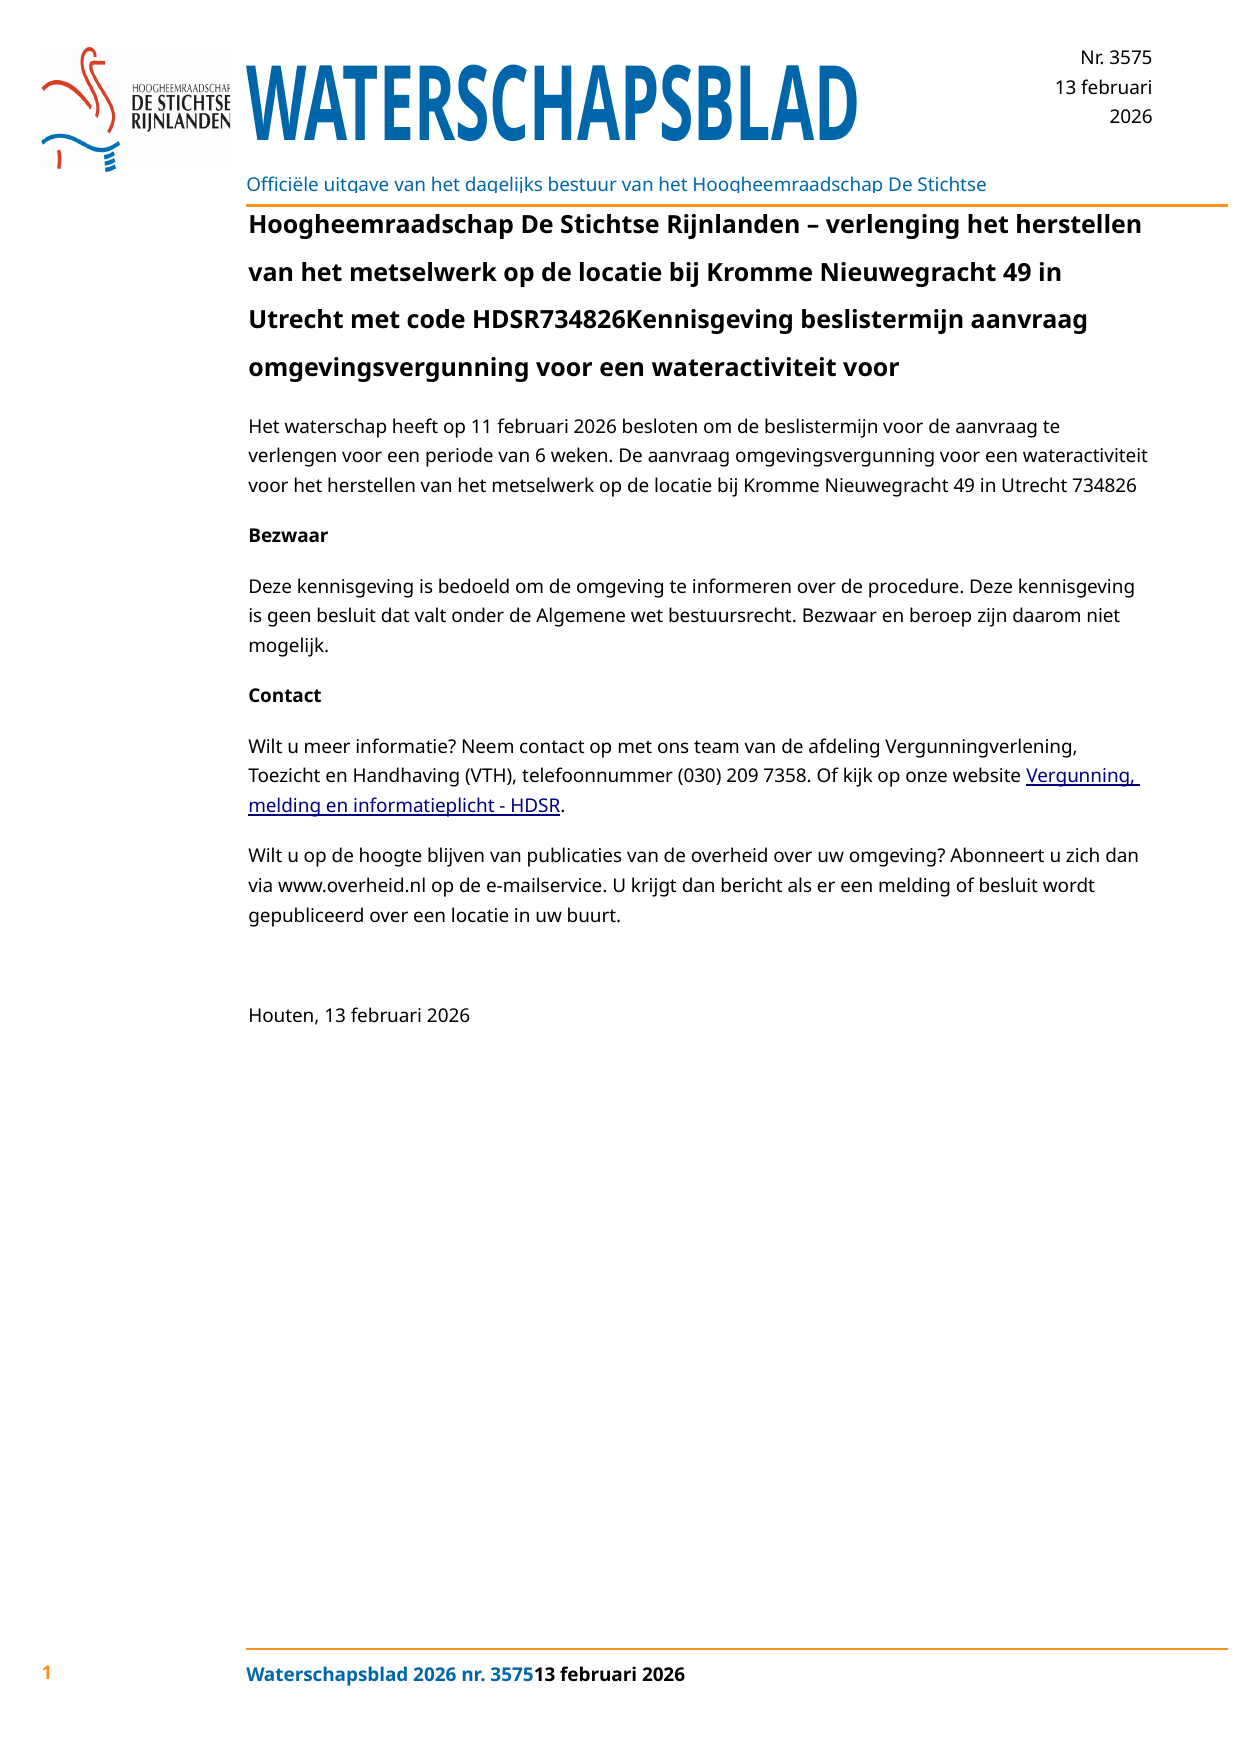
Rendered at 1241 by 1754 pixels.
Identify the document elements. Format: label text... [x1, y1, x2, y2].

text Wilt u meer informatie? Neem contact op met ons team van de afdeling Vergunningverlening, Toezicht en Handhaving (VTH), telefoonnummer (030) 209 7358. Of kijk op onze website Vergunning, melding en informatieplicht - HDSR. [248, 733, 1152, 818]
text Het waterschap heeft op 11 februari 2026 besloten om de beslistermijn voor de aanvraag te verlengen voor een periode van 6 weken. De aanvraag omgevingsvergunning voor een wateractiviteit voor het herstellen van het metselwerk op de locatie bij Kromme Nieuwegracht 49 in Utrecht 734826 [248, 413, 1152, 498]
text Houten, 13 februari 2026 [248, 1003, 1152, 1028]
text Deze kennisgeving is bedoeld om de omgeving te informeren over de procedure. Deze kennisgeving is geen besluit dat valt onder de Algemene wet bestuursrecht. Bezwaar en beroep zijn daarom niet mogelijk. [248, 573, 1152, 658]
text Hoogheemraadschap De Stichtse Rijnlanden – verlenging het herstellen van het metselwerk op de locatie bij Kromme Nieuwegracht 49 in Utrecht met code HDSR734826Kennisgeving beslistermijn aanvraag omgevingsvergunning voor een wateractiviteit voor [248, 207, 1152, 384]
text Contact [248, 683, 1152, 708]
text Bezwaar [248, 523, 1152, 548]
text Wilt u op de hoogte blijven van publicaties van de overheid over uw omgeving? Abonneert u zich dan via www.overheid.nl op de e-mailservice. U krijgt dan bericht als er een melding of besluit wordt gepubliceerd over een locatie in uw buurt. [248, 843, 1152, 928]
picture [41, 47, 231, 172]
